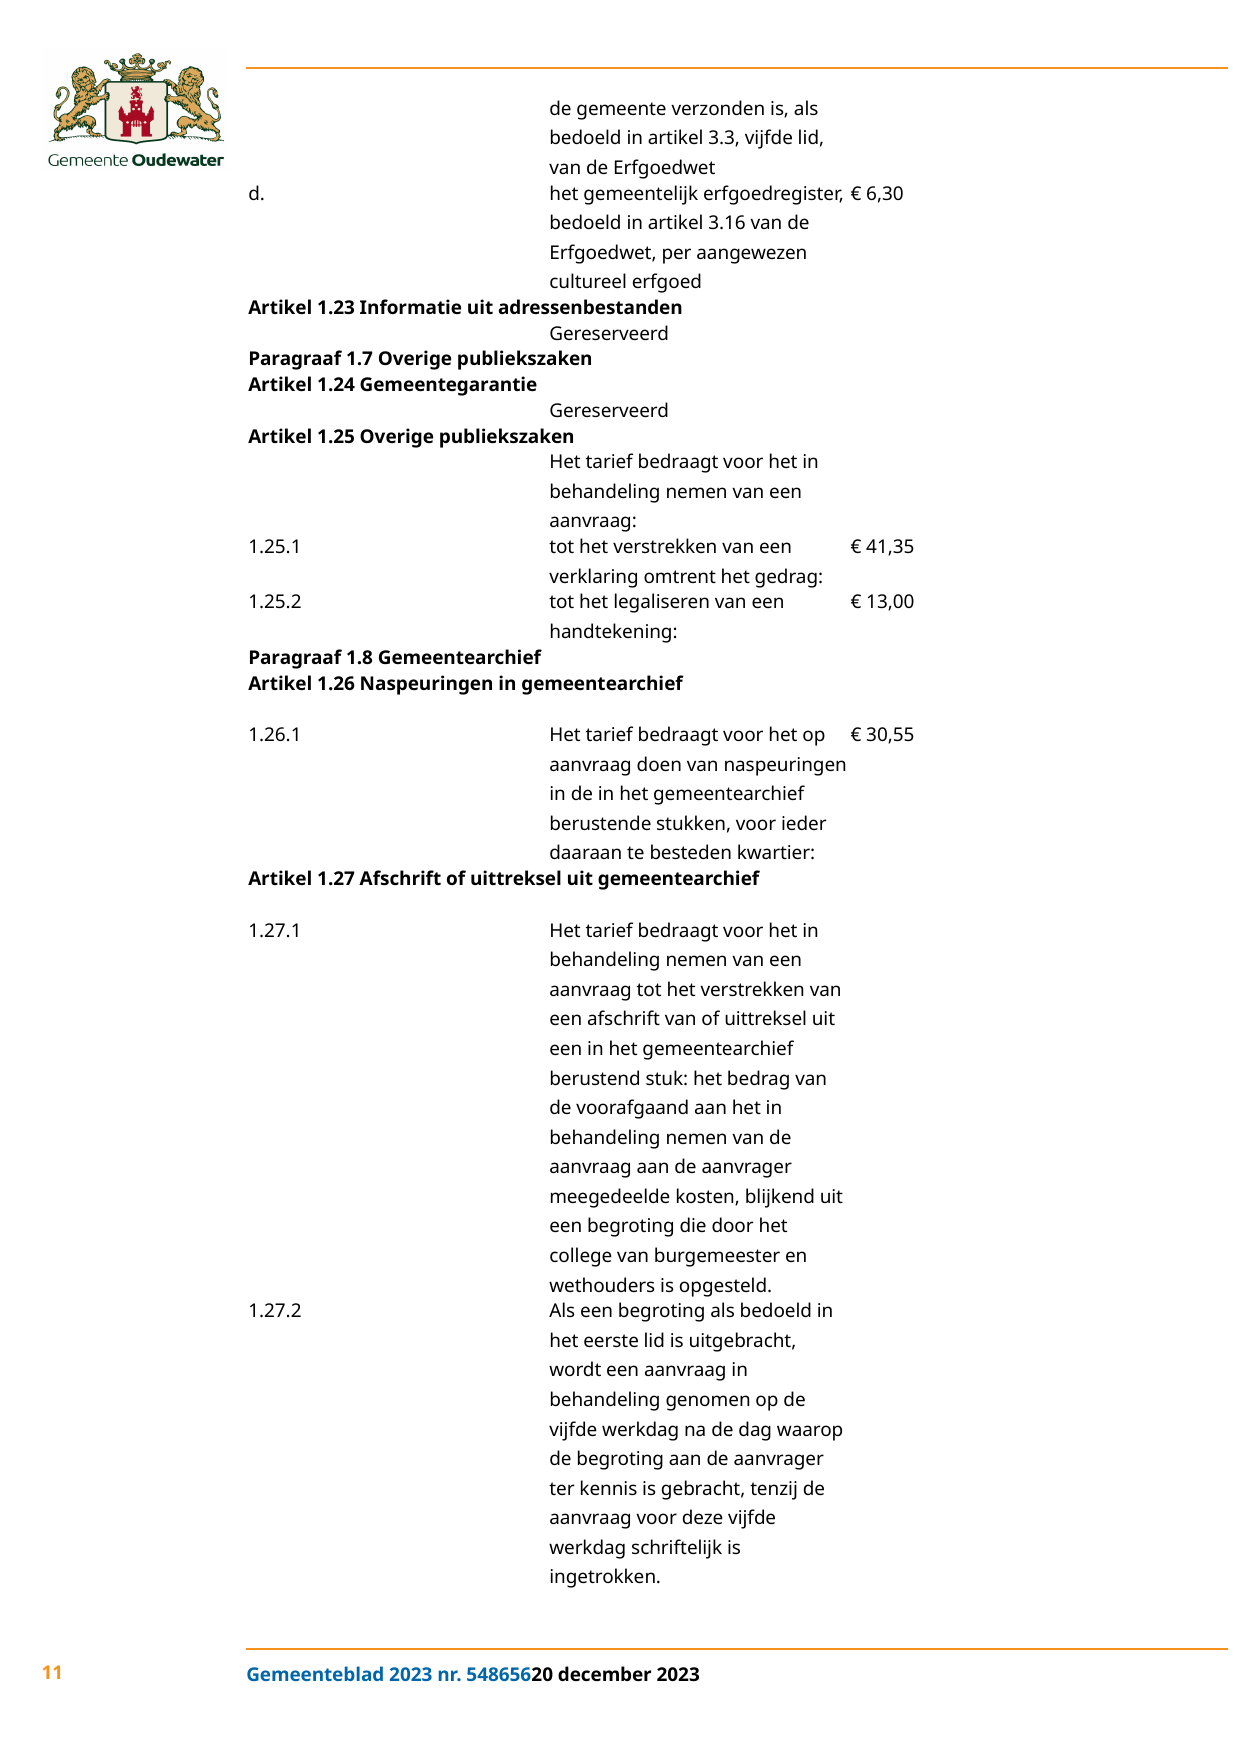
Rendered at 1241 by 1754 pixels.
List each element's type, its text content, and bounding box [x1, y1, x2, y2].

table_cell Het tarief bedraagt voor het op aanvraag doen van naspeuringen in de in het gemeentearchief berustende stukken, voor ieder daaraan te besteden kwartier: [549, 721, 850, 865]
table_cell [549, 696, 850, 721]
table_cell tot het legaliseren van een handtekening: [549, 589, 850, 644]
table_cell tot het verstrekken van een verklaring omtrent het gedrag: [549, 534, 850, 589]
table_cell Artikel 1.27 Afschrift of uittreksel uit gemeentearchief [248, 865, 1152, 891]
table_cell [850, 696, 1152, 721]
table_cell € 13,00 [850, 589, 1152, 644]
table_cell Het tarief bedraagt voor het in behandeling nemen van een aanvraag tot het verstrekken van een afschrift van of uittreksel uit een in het gemeentearchief berustend stuk: het bedrag van de voorafgaand aan het in behandeling nemen van de aanvraag aan de aanvrager meegedeelde kosten, blijkend uit een begroting die door het college van burgemeester en wethouders is opgesteld. [549, 917, 850, 1297]
table_cell [850, 449, 1152, 533]
table_cell 1.25.2 [248, 589, 549, 644]
table_cell [248, 320, 549, 346]
table_cell [850, 397, 1152, 423]
table_cell € 6,30 [850, 180, 1152, 294]
table_cell € 41,35 [850, 534, 1152, 589]
table_cell het gemeentelijk erfgoedregister, bedoeld in artikel 3.16 van de Erfgoedwet, per aangewezen cultureel erfgoed [549, 180, 850, 294]
table_cell [850, 1298, 1152, 1589]
table_cell 1.26.1 [248, 721, 549, 865]
table_cell Gereserveerd [549, 397, 850, 423]
picture [41, 47, 231, 172]
table_cell 1.27.2 [248, 1298, 549, 1589]
table_cell [248, 397, 549, 423]
table_cell Artikel 1.24 Gemeentegarantie [248, 371, 1152, 397]
table_cell [850, 95, 1152, 180]
table_cell [248, 95, 549, 180]
table_cell [248, 891, 549, 917]
table_cell [850, 917, 1152, 1297]
table_cell Artikel 1.23 Informatie uit adressenbestanden [248, 294, 1152, 320]
table_cell Paragraaf 1.7 Overige publiekszaken [248, 346, 1152, 371]
table_cell [549, 891, 850, 917]
table_cell 1.25.1 [248, 534, 549, 589]
table_cell [850, 891, 1152, 917]
table_cell Het tarief bedraagt voor het in behandeling nemen van een aanvraag: [549, 449, 850, 533]
table_cell Als een begroting als bedoeld in het eerste lid is uitgebracht, wordt een aanvraag in behandeling genomen op de vijfde werkdag na de dag waarop de begroting aan de aanvrager ter kennis is gebracht, tenzij de aanvraag voor deze vijfde werkdag schriftelijk is ingetrokken. [549, 1298, 850, 1589]
table_cell Paragraaf 1.8 Gemeentearchief [248, 644, 1152, 670]
table_cell [248, 696, 549, 721]
table_cell Artikel 1.25 Overige publiekszaken [248, 423, 1152, 448]
table_cell de gemeente verzonden is, als bedoeld in artikel 3.3, vijfde lid, van de Erfgoedwet [549, 95, 850, 180]
table_cell [248, 449, 549, 533]
table_cell Gereserveerd [549, 320, 850, 346]
table_cell 1.27.1 [248, 917, 549, 1297]
table_cell Artikel 1.26 Naspeuringen in gemeentearchief [248, 670, 1152, 696]
table_cell € 30,55 [850, 721, 1152, 865]
table_cell d. [248, 180, 549, 294]
table_cell [850, 320, 1152, 346]
